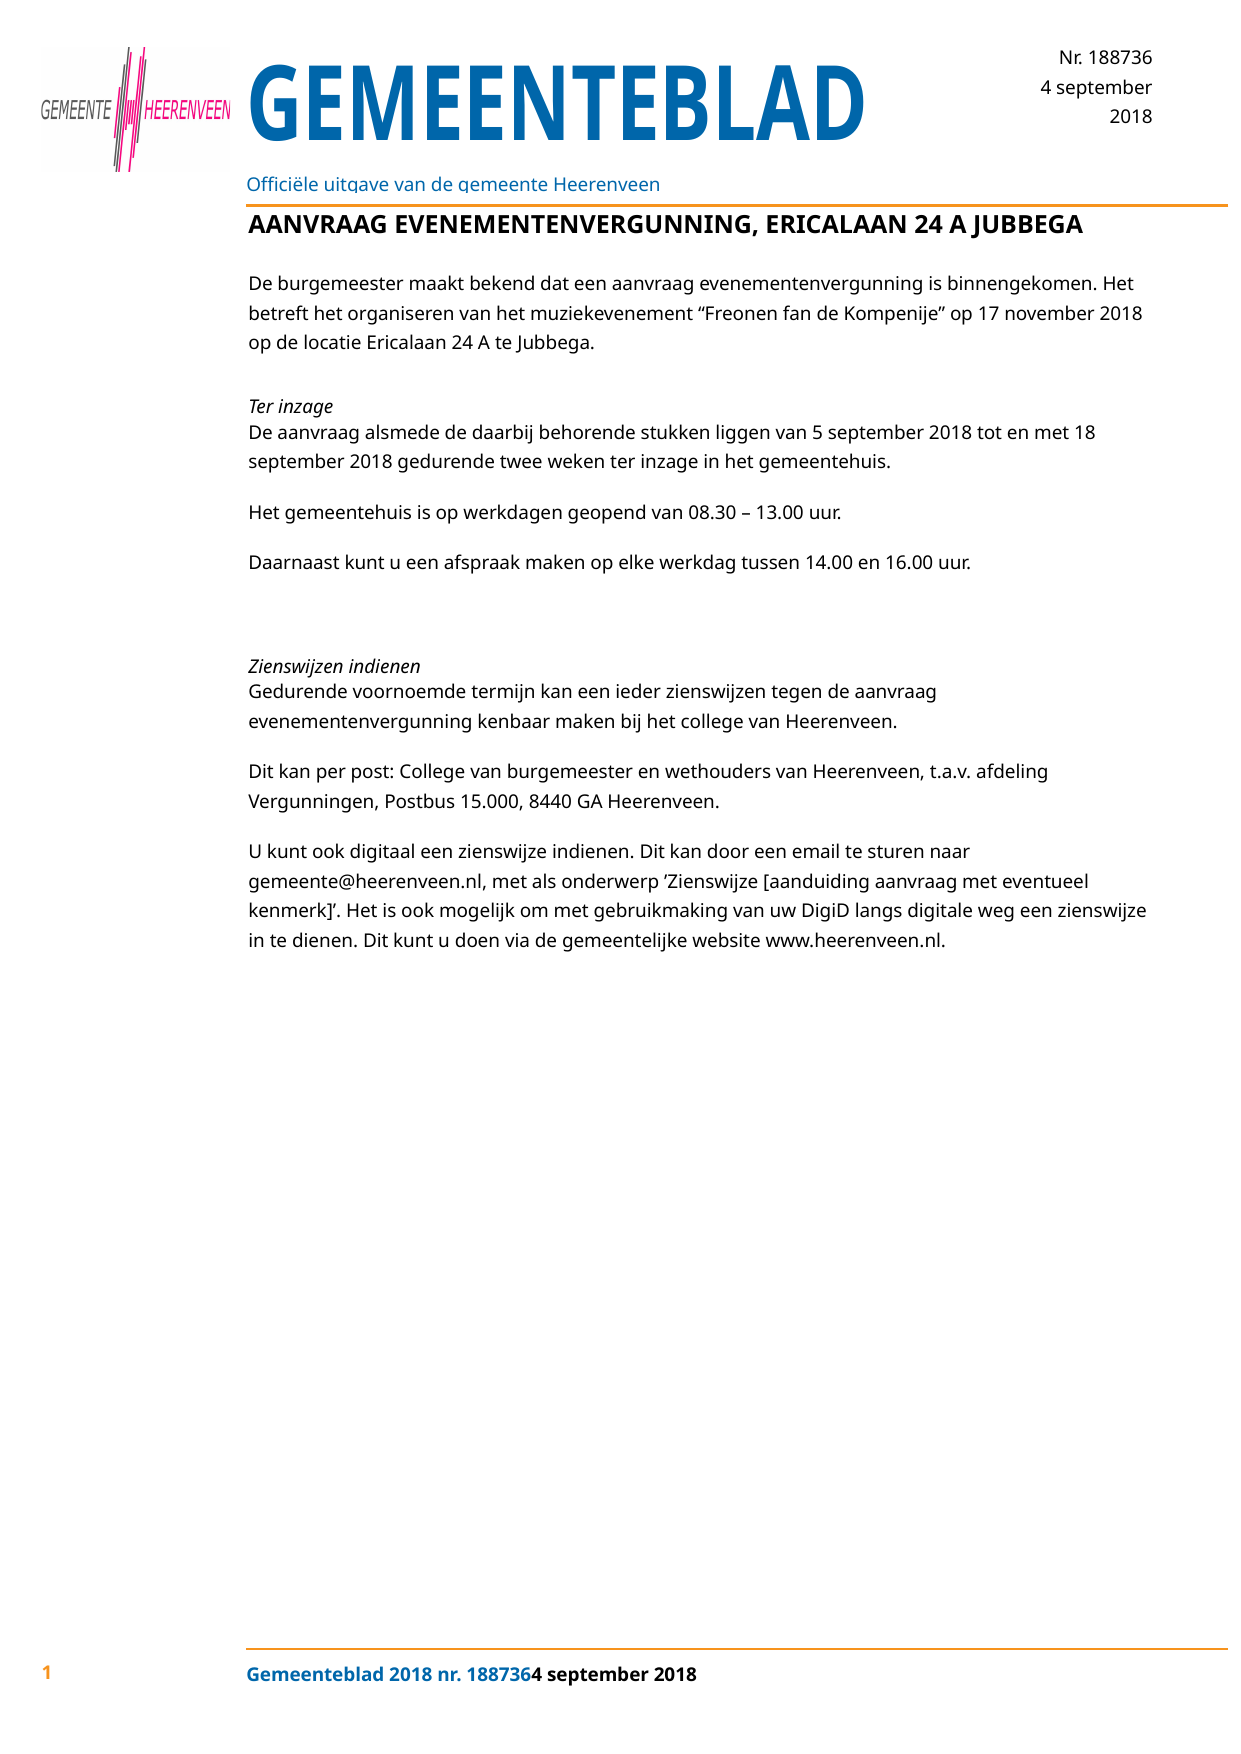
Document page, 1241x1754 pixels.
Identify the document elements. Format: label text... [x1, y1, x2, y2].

text Gedurende voornoemde termijn kan een ieder zienswijzen tegen de aanvraag evenementenvergunning kenbaar maken bij het college van Heerenveen. [248, 678, 1152, 734]
text Dit kan per post: College van burgemeester en wethouders van Heerenveen, t.a.v. afdeling Vergunningen, Postbus 15.000, 8440 GA Heerenveen. [248, 758, 1152, 814]
text Daarnaast kunt u een afspraak maken op elke werkdag tussen 14.00 en 16.00 uur. [248, 549, 1152, 575]
text Het gemeentehuis is op werkdagen geopend van 08.30 – 13.00 uur. [248, 499, 1152, 525]
text U kunt ook digitaal een zienswijze indienen. Dit kan door een email te sturen naar gemeente@heerenveen.nl, met als onderwerp ’Zienswijze [aanduiding aanvraag met eventueel kenmerk]’. Het is ook mogelijk om met gebruikmaking van uw DigiD langs digitale weg een zienswijze in te dienen. Dit kunt u doen via de gemeentelijke website www.heerenveen.nl. [248, 838, 1152, 953]
picture [41, 47, 231, 172]
text De burgemeester maakt bekend dat een aanvraag evenementenvergunning is binnengekomen. Het betreft het organiseren van het muziekevenement “Freonen fan de Kompenije” op 17 november 2018 op de locatie Ericalaan 24 A te Jubbega. [248, 270, 1152, 355]
text Ter inzage [248, 393, 1152, 419]
text Zienswijzen indienen [248, 653, 1152, 678]
text De aanvraag alsmede de daarbij behorende stukken liggen van 5 september 2018 tot en met 18 september 2018 gedurende twee weken ter inzage in het gemeentehuis. [248, 419, 1152, 474]
text AANVRAAG EVENEMENTENVERGUNNING, ERICALAAN 24 A JUBBEGA [248, 207, 1152, 241]
